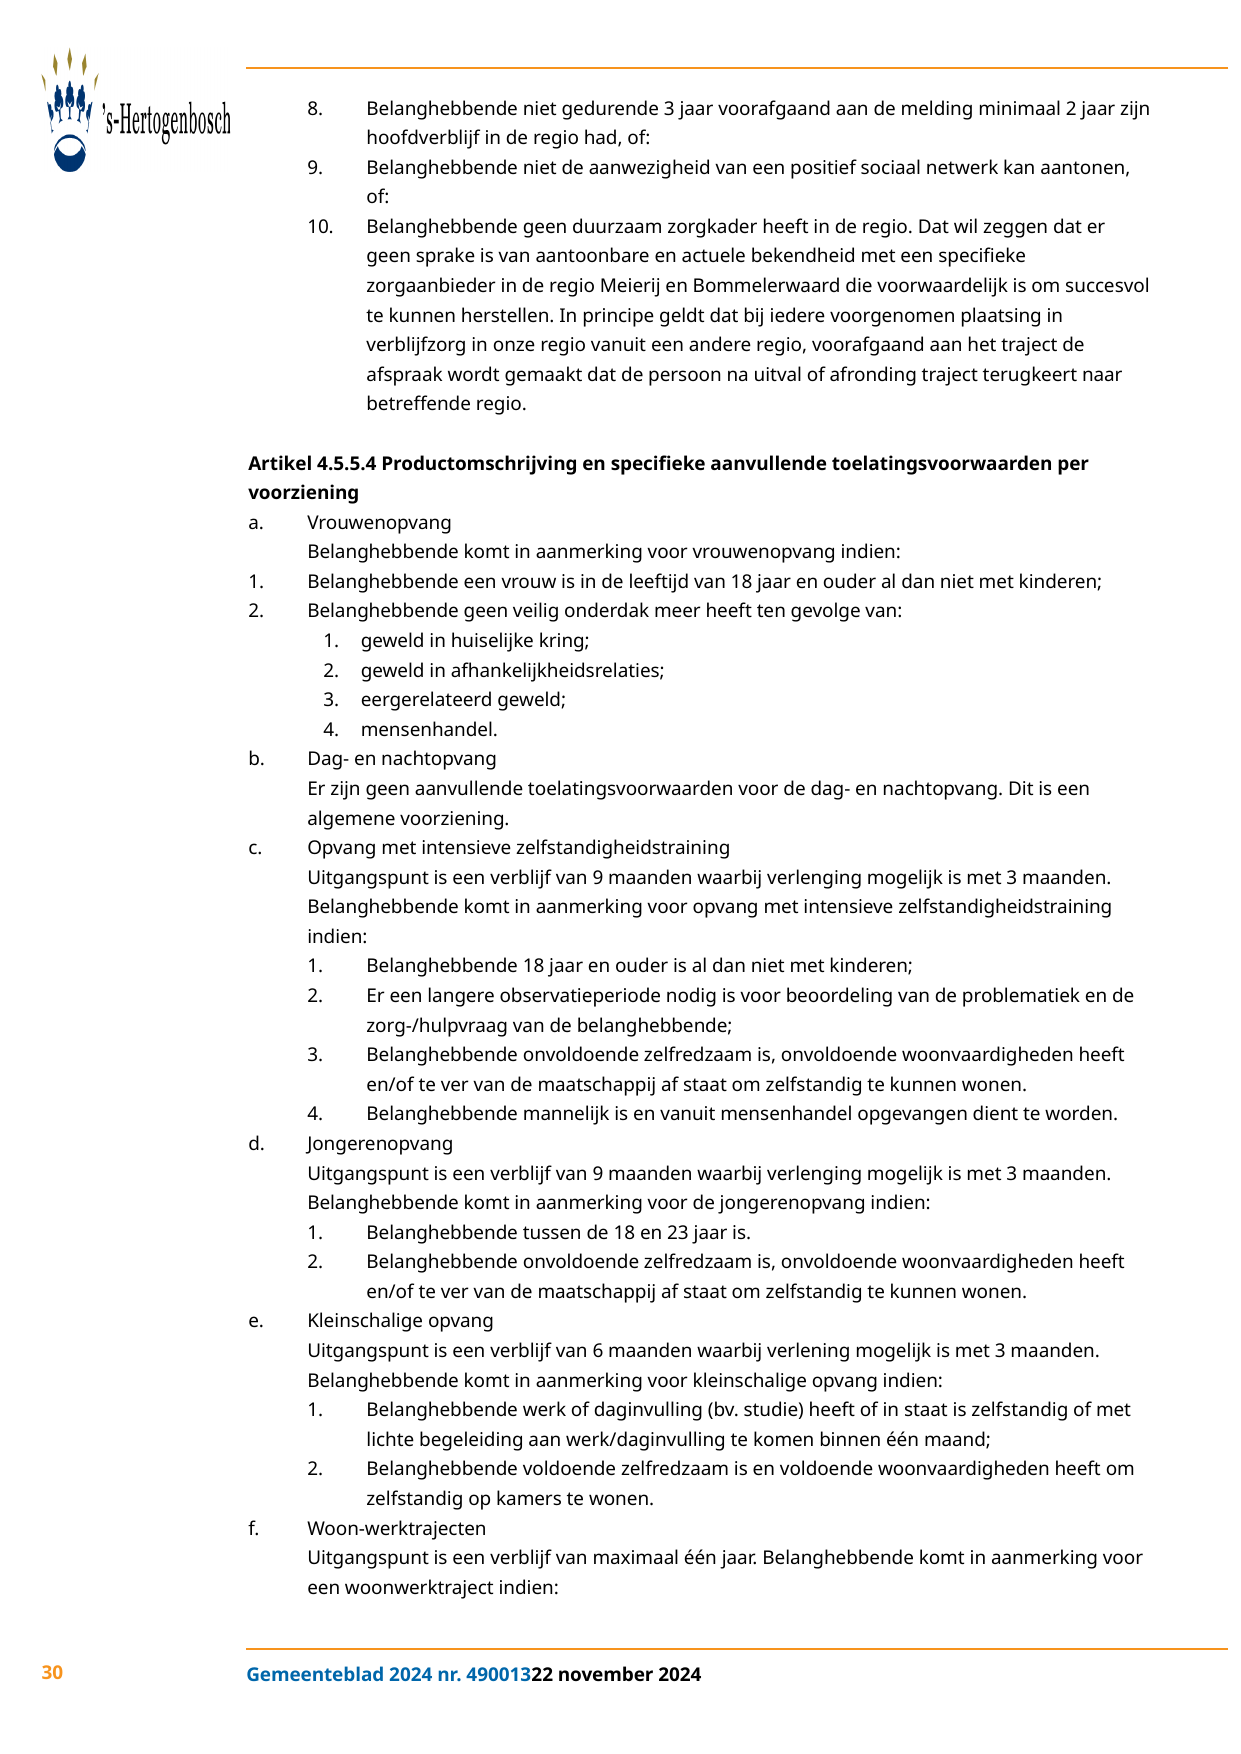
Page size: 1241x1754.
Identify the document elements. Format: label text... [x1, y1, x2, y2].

list Belanghebbende onvoldoende zelfredzaam is, onvoldoende woonvaardigheden heeft en/of te ver van de maatschappij af staat om zelfstandig te kunnen wonen. [307, 1248, 1152, 1304]
list Belanghebbende werk of daginvulling (bv. studie) heeft of in staat is zelfstandig of met lichte begeleiding aan werk/daginvulling te komen binnen één maand; [307, 1396, 1152, 1452]
list Belanghebbende tussen de 18 en 23 jaar is. [307, 1219, 1152, 1245]
picture [41, 47, 231, 172]
list Belanghebbende geen duurzaam zorgkader heeft in de regio. Dat wil zeggen dat er geen sprake is van aantoonbare en actuele bekendheid met een specifieke zorgaanbieder in de regio Meierij en Bommelerwaard die voorwaardelijk is om succesvol te kunnen herstellen. In principe geldt dat bij iedere voorgenomen plaatsing in verblijfzorg in onze regio vanuit een andere regio, voorafgaand aan het traject de afspraak wordt gemaakt dat de persoon na uitval of afronding traject terugkeert naar betreffende regio. [307, 213, 1152, 416]
list Uitgangspunt is een verblijf van 6 maanden waarbij verlening mogelijk is met 3 maanden. Belanghebbende komt in aanmerking voor kleinschalige opvang indien: [248, 1337, 1152, 1393]
list Belanghebbende voldoende zelfredzaam is en voldoende woonvaardigheden heeft om zelfstandig op kamers te wonen. [307, 1456, 1152, 1511]
list Belanghebbende niet de aanwezigheid van een positief sociaal netwerk kan aantonen, of: [307, 154, 1152, 209]
list Belanghebbende niet gedurende 3 jaar voorafgaand aan de melding minimaal 2 jaar zijn hoofdverblijf in de regio had, of: [307, 95, 1152, 150]
list Uitgangspunt is een verblijf van 9 maanden waarbij verlenging mogelijk is met 3 maanden. Belanghebbende komt in aanmerking voor de jongerenopvang indien: [248, 1160, 1152, 1215]
list Belanghebbende 18 jaar en ouder is al dan niet met kinderen; [307, 953, 1152, 978]
list Jongerenopvang [248, 1130, 1152, 1156]
list Er een langere observatieperiode nodig is voor beoordeling van de problematiek en de zorg-/hulpvraag van de belanghebbende; [307, 982, 1152, 1038]
list Vrouwenopvang [248, 509, 1152, 535]
list eergerelateerd geweld; [323, 686, 1152, 712]
list Belanghebbende komt in aanmerking voor vrouwenopvang indien: [248, 538, 1152, 564]
list Kleinschalige opvang [248, 1308, 1152, 1333]
list mensenhandel. [323, 716, 1152, 742]
list Dag- en nachtopvang [248, 746, 1152, 771]
list Woon-werktrajecten [248, 1515, 1152, 1541]
text Artikel 4.5.5.4 Productomschrijving en specifieke aanvullende toelatingsvoorwaarden per voorziening [248, 450, 1152, 505]
list Belanghebbende een vrouw is in de leeftijd van 18 jaar en ouder al dan niet met kinderen; [248, 568, 1152, 594]
list Belanghebbende onvoldoende zelfredzaam is, onvoldoende woonvaardigheden heeft en/of te ver van de maatschappij af staat om zelfstandig te kunnen wonen. [307, 1041, 1152, 1097]
list Uitgangspunt is een verblijf van 9 maanden waarbij verlenging mogelijk is met 3 maanden. Belanghebbende komt in aanmerking voor opvang met intensieve zelfstandigheidstraining indien: [248, 864, 1152, 949]
list Er zijn geen aanvullende toelatingsvoorwaarden voor de dag- en nachtopvang. Dit is een algemene voorziening. [248, 775, 1152, 831]
list Belanghebbende geen veilig onderdak meer heeft ten gevolge van: [248, 598, 1152, 623]
list Belanghebbende mannelijk is en vanuit mensenhandel opgevangen dient te worden. [307, 1101, 1152, 1126]
list geweld in huiselijke kring; [323, 627, 1152, 653]
list Uitgangspunt is een verblijf van maximaal één jaar. Belanghebbende komt in aanmerking voor een woonwerktraject indien: [248, 1544, 1152, 1600]
list Opvang met intensieve zelfstandigheidstraining [248, 834, 1152, 860]
list geweld in afhankelijkheidsrelaties; [323, 657, 1152, 683]
